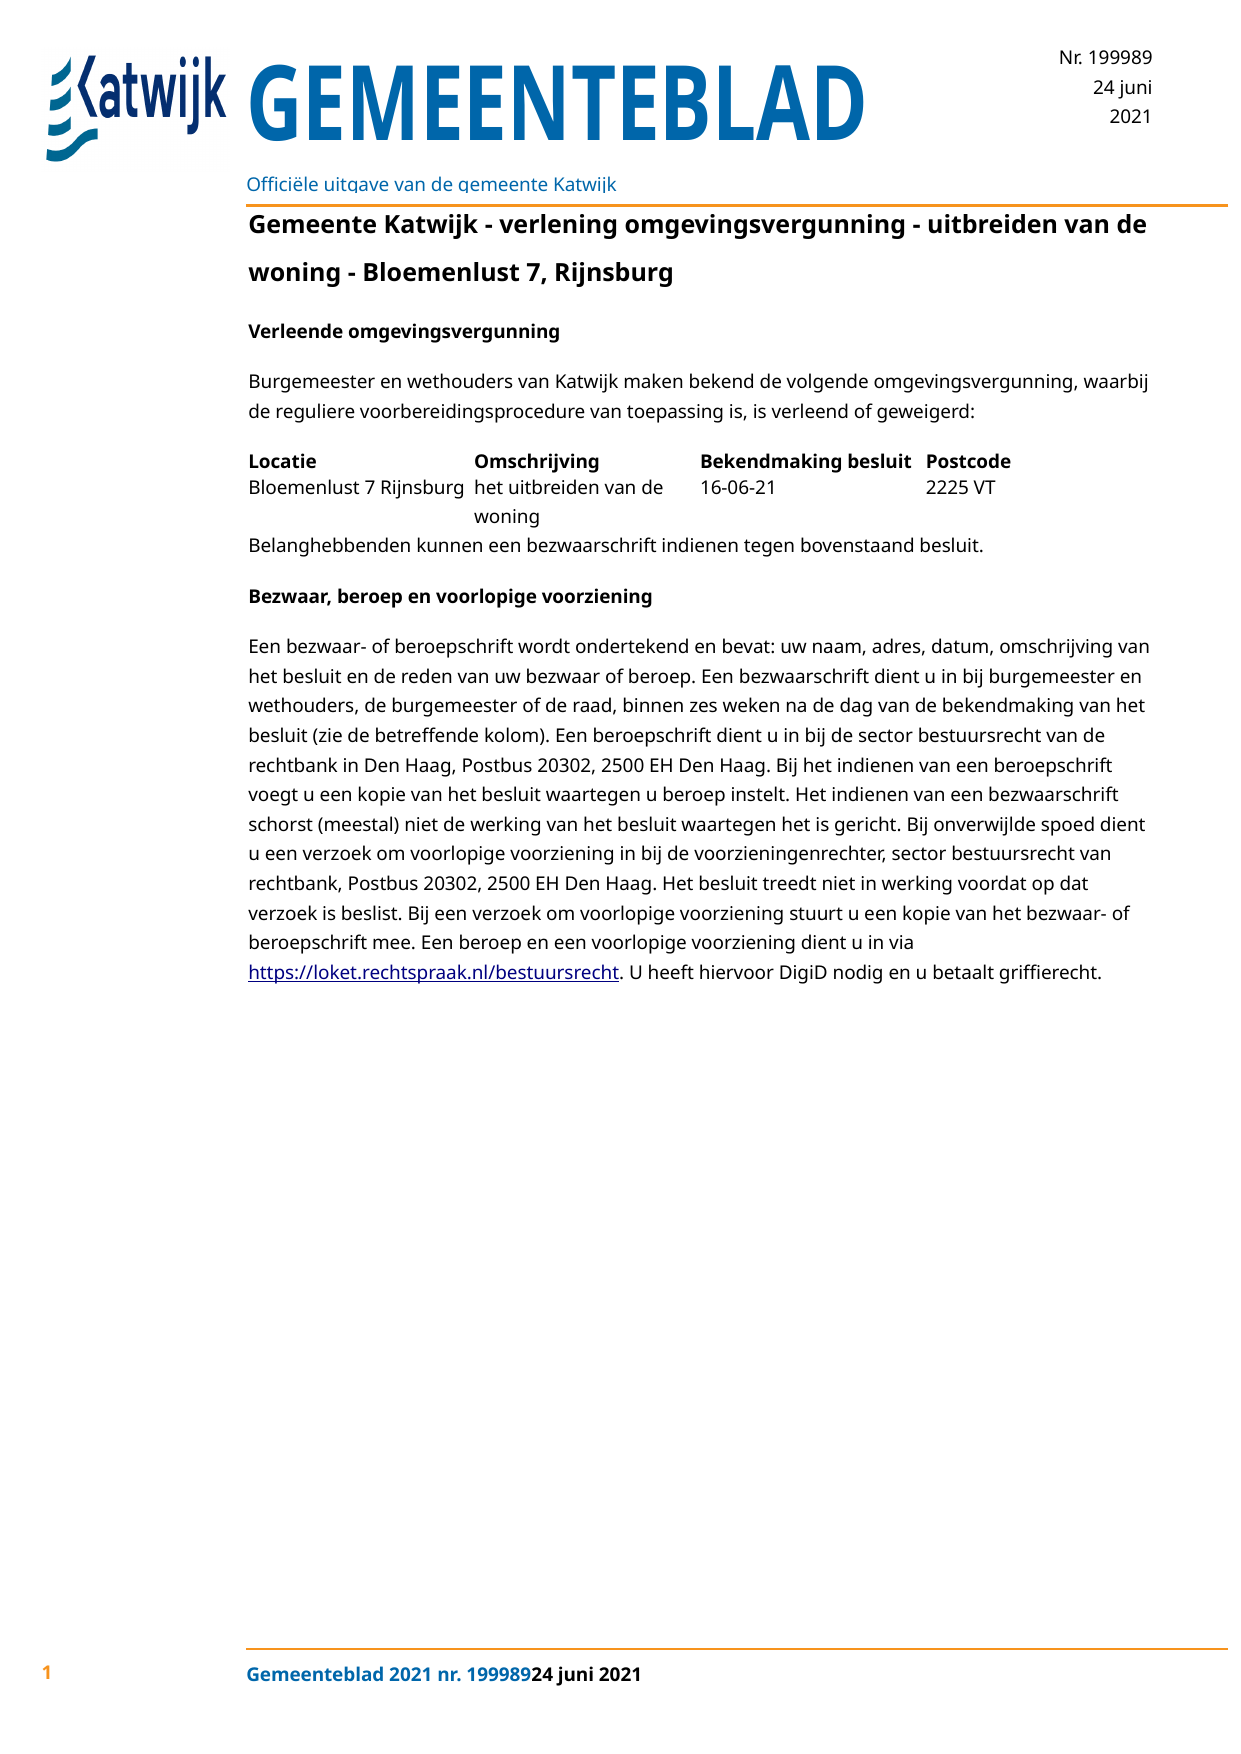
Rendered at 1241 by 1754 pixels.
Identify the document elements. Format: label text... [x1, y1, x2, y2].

picture [41, 47, 231, 172]
table_header Postcode [926, 449, 1152, 474]
text Een bezwaar- of beroepschrift wordt ondertekend en bevat: uw naam, adres, datum, omschrijving van het besluit en de reden van uw bezwaar of beroep. Een bezwaarschrift dient u in bij burgemeester en wethouders, de burgemeester of de raad, binnen zes weken na de dag van de bekendmaking van het besluit (zie de betreffende kolom). Een beroepschrift dient u in bij de sector bestuursrecht van de rechtbank in Den Haag, Postbus 20302, 2500 EH Den Haag. Bij het indienen van een beroepschrift voegt u een kopie van het besluit waartegen u beroep instelt. Het indienen van een bezwaarschrift schorst (meestal) niet de werking van het besluit waartegen het is gericht. Bij onverwijlde spoed dient u een verzoek om voorlopige voorziening in bij de voorzieningenrechter, sector bestuursrecht van rechtbank, Postbus 20302, 2500 EH Den Haag. Het besluit treedt niet in werking voordat op dat verzoek is beslist. Bij een verzoek om voorlopige voorziening stuurt u een kopie van het bezwaar- of beroepschrift mee. Een beroep en een voorlopige voorziening dient u in via https://loket.rechtspraak.nl/bestuursrecht. U heeft hiervoor DigiD nodig en u betaalt griffierecht. [248, 633, 1152, 985]
table_header Omschrijving [474, 449, 700, 474]
table_cell het uitbreiden van de woning [474, 474, 700, 529]
text Belanghebbenden kunnen een bezwaarschrift indienen tegen bovenstaand besluit. [248, 533, 1152, 558]
table_header Bekendmaking besluit [700, 449, 926, 474]
table_header Locatie [248, 449, 474, 474]
table_cell 16-06-21 [700, 474, 926, 529]
text Burgemeester en wethouders van Katwijk maken bekend de volgende omgevingsvergunning, waarbij de reguliere voorbereidingsprocedure van toepassing is, is verleend of geweigerd: [248, 368, 1152, 424]
text Gemeente Katwijk - verlening omgevingsvergunning - uitbreiden van de woning - Bloemenlust 7, Rijnsburg [248, 207, 1152, 288]
text Verleende omgevingsvergunning [248, 318, 1152, 344]
table_cell Bloemenlust 7 Rijnsburg [248, 474, 474, 529]
table_cell 2225 VT [926, 474, 1152, 529]
text Bezwaar, beroep en voorlopige voorziening [248, 583, 1152, 609]
